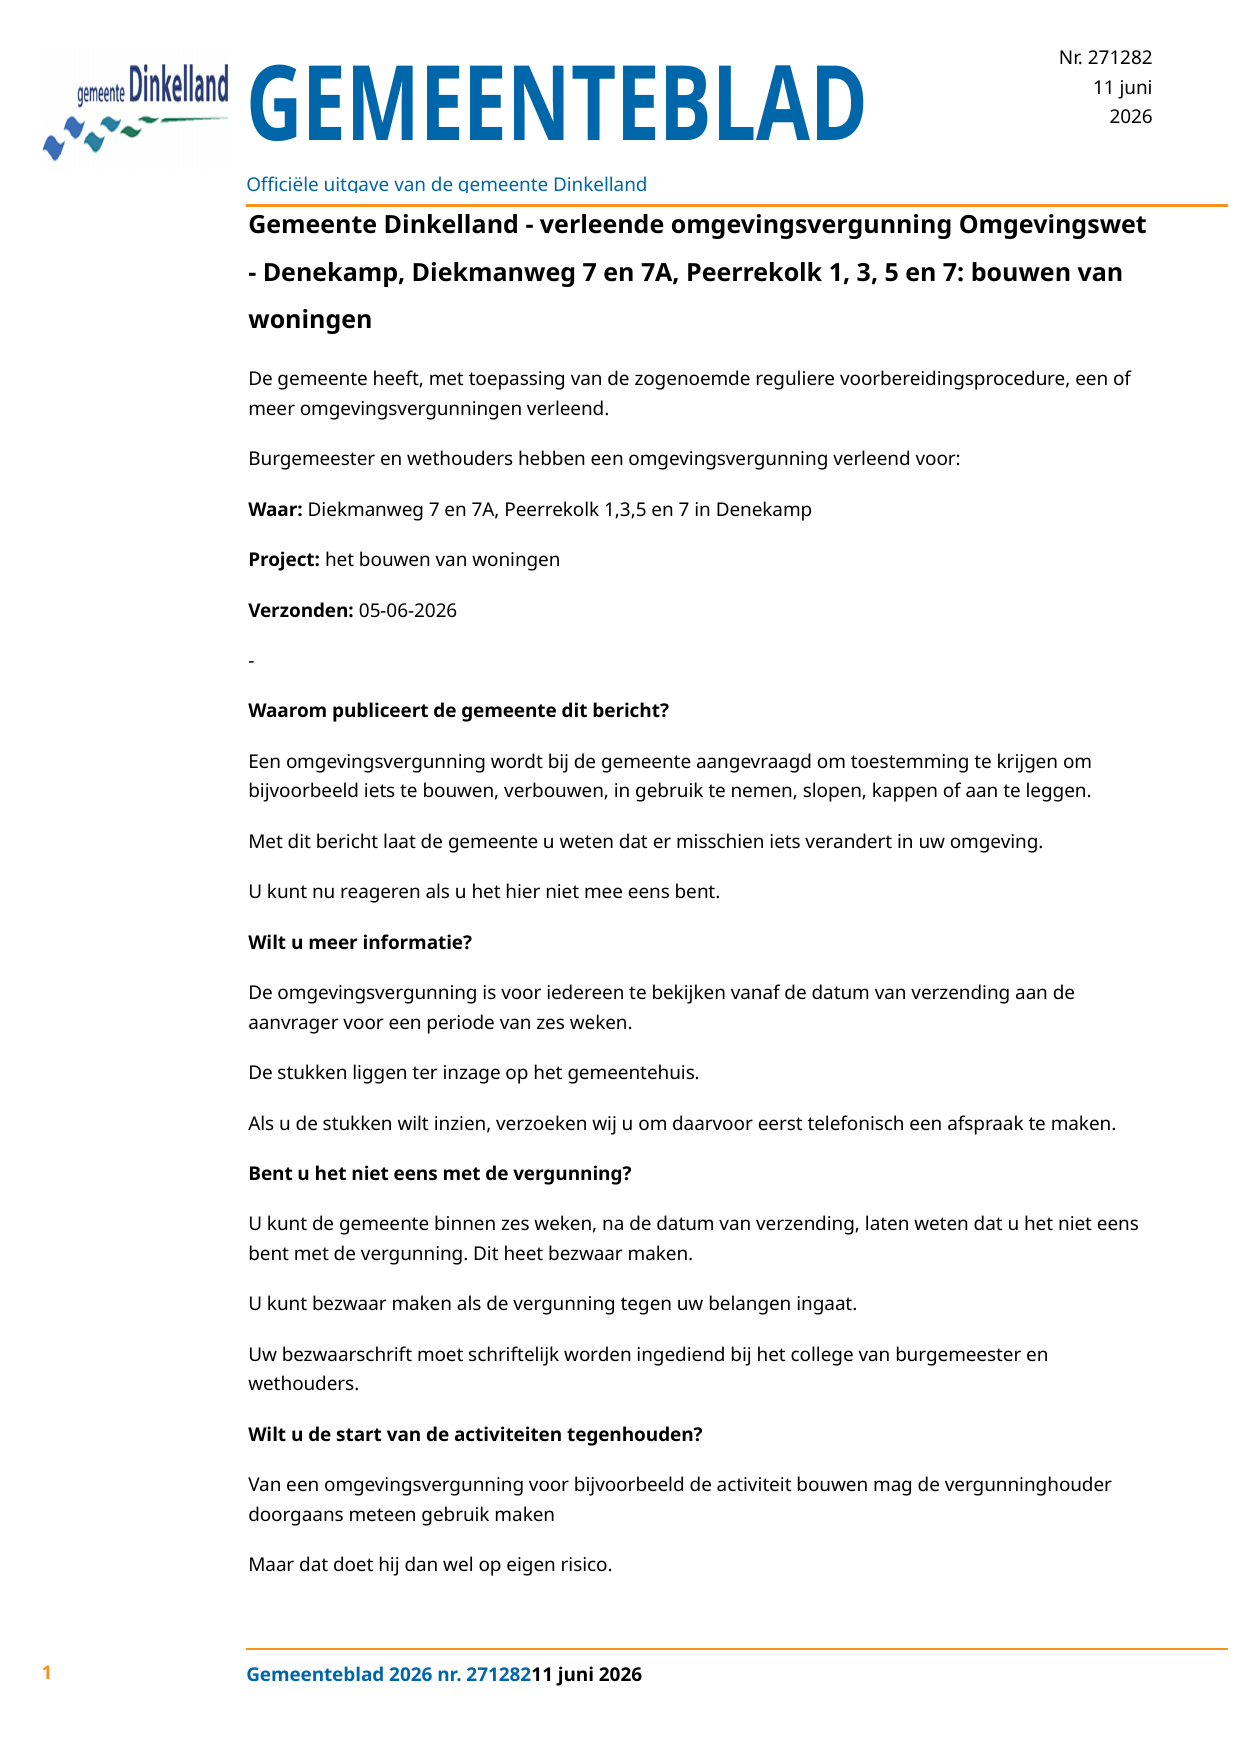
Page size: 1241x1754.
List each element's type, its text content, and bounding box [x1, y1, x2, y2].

text Wilt u meer informatie? [248, 929, 1152, 954]
picture [41, 47, 231, 172]
text U kunt nu reageren als u het hier niet mee eens bent. [248, 878, 1152, 904]
text Project: het bouwen van woningen [248, 546, 1152, 572]
text Gemeente Dinkelland - verleende omgevingsvergunning Omgevingswet - Denekamp, Diekmanweg 7 en 7A, Peerrekolk 1, 3, 5 en 7: bouwen van woningen [248, 207, 1152, 336]
text Met dit bericht laat de gemeente u weten dat er misschien iets verandert in uw omgeving. [248, 828, 1152, 854]
text Maar dat doet hij dan wel op eigen risico. [248, 1551, 1152, 1577]
text Van een omgevingsvergunning voor bijvoorbeeld de activiteit bouwen mag de vergunninghouder doorgaans meteen gebruik maken [248, 1471, 1152, 1527]
text De gemeente heeft, met toepassing van de zogenoemde reguliere voorbereidingsprocedure, een of meer omgevingsvergunningen verleend. [248, 366, 1152, 421]
text De omgevingsvergunning is voor iedereen te bekijken vanaf de datum van verzending aan de aanvrager voor een periode van zes weken. [248, 979, 1152, 1034]
text Bent u het niet eens met de vergunning? [248, 1160, 1152, 1186]
text Waar: Diekmanweg 7 en 7A, Peerrekolk 1,3,5 en 7 in Denekamp [248, 496, 1152, 522]
text Waarom publiceert de gemeente dit bericht? [248, 698, 1152, 723]
text Burgemeester en wethouders hebben een omgevingsvergunning verleend voor: [248, 446, 1152, 471]
text Verzonden: 05-06-2026 [248, 597, 1152, 622]
text - [248, 647, 1152, 673]
text Als u de stukken wilt inzien, verzoeken wij u om daarvoor eerst telefonisch een afspraak te maken. [248, 1110, 1152, 1135]
text Wilt u de start van de activiteiten tegenhouden? [248, 1421, 1152, 1447]
text De stukken liggen ter inzage op het gemeentehuis. [248, 1059, 1152, 1085]
text Uw bezwaarschrift moet schriftelijk worden ingediend bij het college van burgemeester en wethouders. [248, 1341, 1152, 1396]
text Een omgevingsvergunning wordt bij de gemeente aangevraagd om toestemming te krijgen om bijvoorbeeld iets te bouwen, verbouwen, in gebruik te nemen, slopen, kappen of aan te leggen. [248, 748, 1152, 803]
text U kunt bezwaar maken als de vergunning tegen uw belangen ingaat. [248, 1291, 1152, 1316]
text U kunt de gemeente binnen zes weken, na de datum van verzending, laten weten dat u het niet eens bent met de vergunning. Dit heet bezwaar maken. [248, 1211, 1152, 1266]
